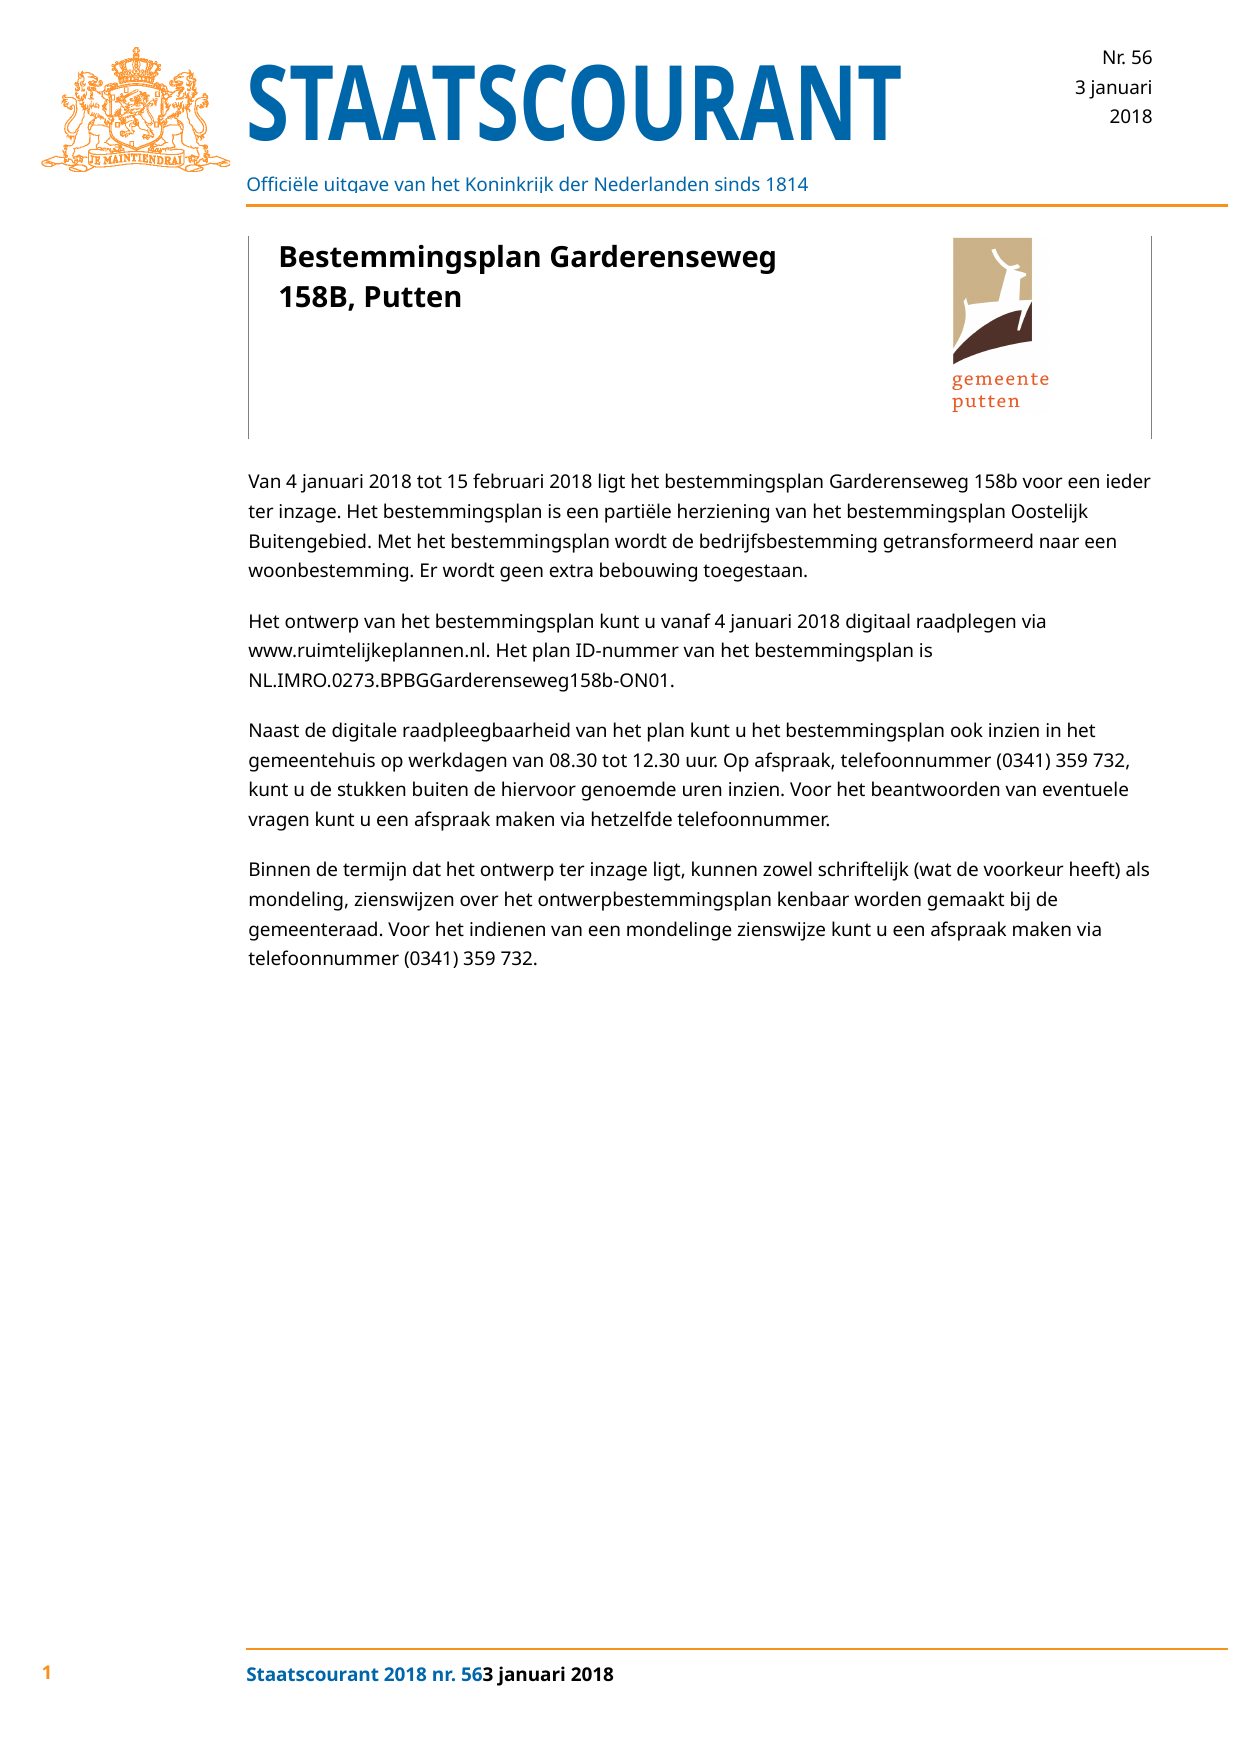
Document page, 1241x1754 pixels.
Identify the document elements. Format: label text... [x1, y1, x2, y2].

picture [951, 236, 1050, 414]
text Naast de digitale raadpleegbaarheid van het plan kunt u het bestemmingsplan ook inzien in het gemeentehuis op werkdagen van 08.30 tot 12.30 uur. Op afspraak, telefoonnummer (0341) 359 732, kunt u de stukken buiten de hiervoor genoemde uren inzien. Voor het beantwoorden van eventuele vragen kunt u een afspraak maken via hetzelfde telefoonnummer. [248, 717, 1152, 832]
text Van 4 januari 2018 tot 15 februari 2018 ligt het bestemmingsplan Garderenseweg 158b voor een ieder ter inzage. Het bestemmingsplan is een partiële herziening van het bestemmingsplan Oostelijk Buitengebied. Met het bestemmingsplan wordt de bedrijfsbestemming getransformeerd naar een woonbestemming. Er wordt geen extra bebouwing toegestaan. [248, 469, 1152, 583]
table_header [850, 414, 1151, 439]
text Binnen de termijn dat het ontwerp ter inzage ligt, kunnen zowel schriftelijk (wat de voorkeur heeft) als mondeling, zienswijzen over het ontwerpbestemmingsplan kenbaar worden gemaakt bij de gemeenteraad. Voor het indienen van een mondelinge zienswijze kunt u een afspraak maken via telefoonnummer (0341) 359 732. [248, 857, 1152, 971]
text Het ontwerp van het bestemmingsplan kunt u vanaf 4 januari 2018 digitaal raadplegen via www.ruimtelijkeplannen.nl. Het plan ID-nummer van het bestemmingsplan is NL.IMRO.0273.BPBGGarderenseweg158b-ON01. [248, 608, 1152, 693]
table_header Bestemmingsplan Garderenseweg 158B, Putten [249, 236, 850, 439]
table_header [850, 236, 951, 413]
table_header [1050, 236, 1151, 413]
picture [41, 47, 231, 172]
